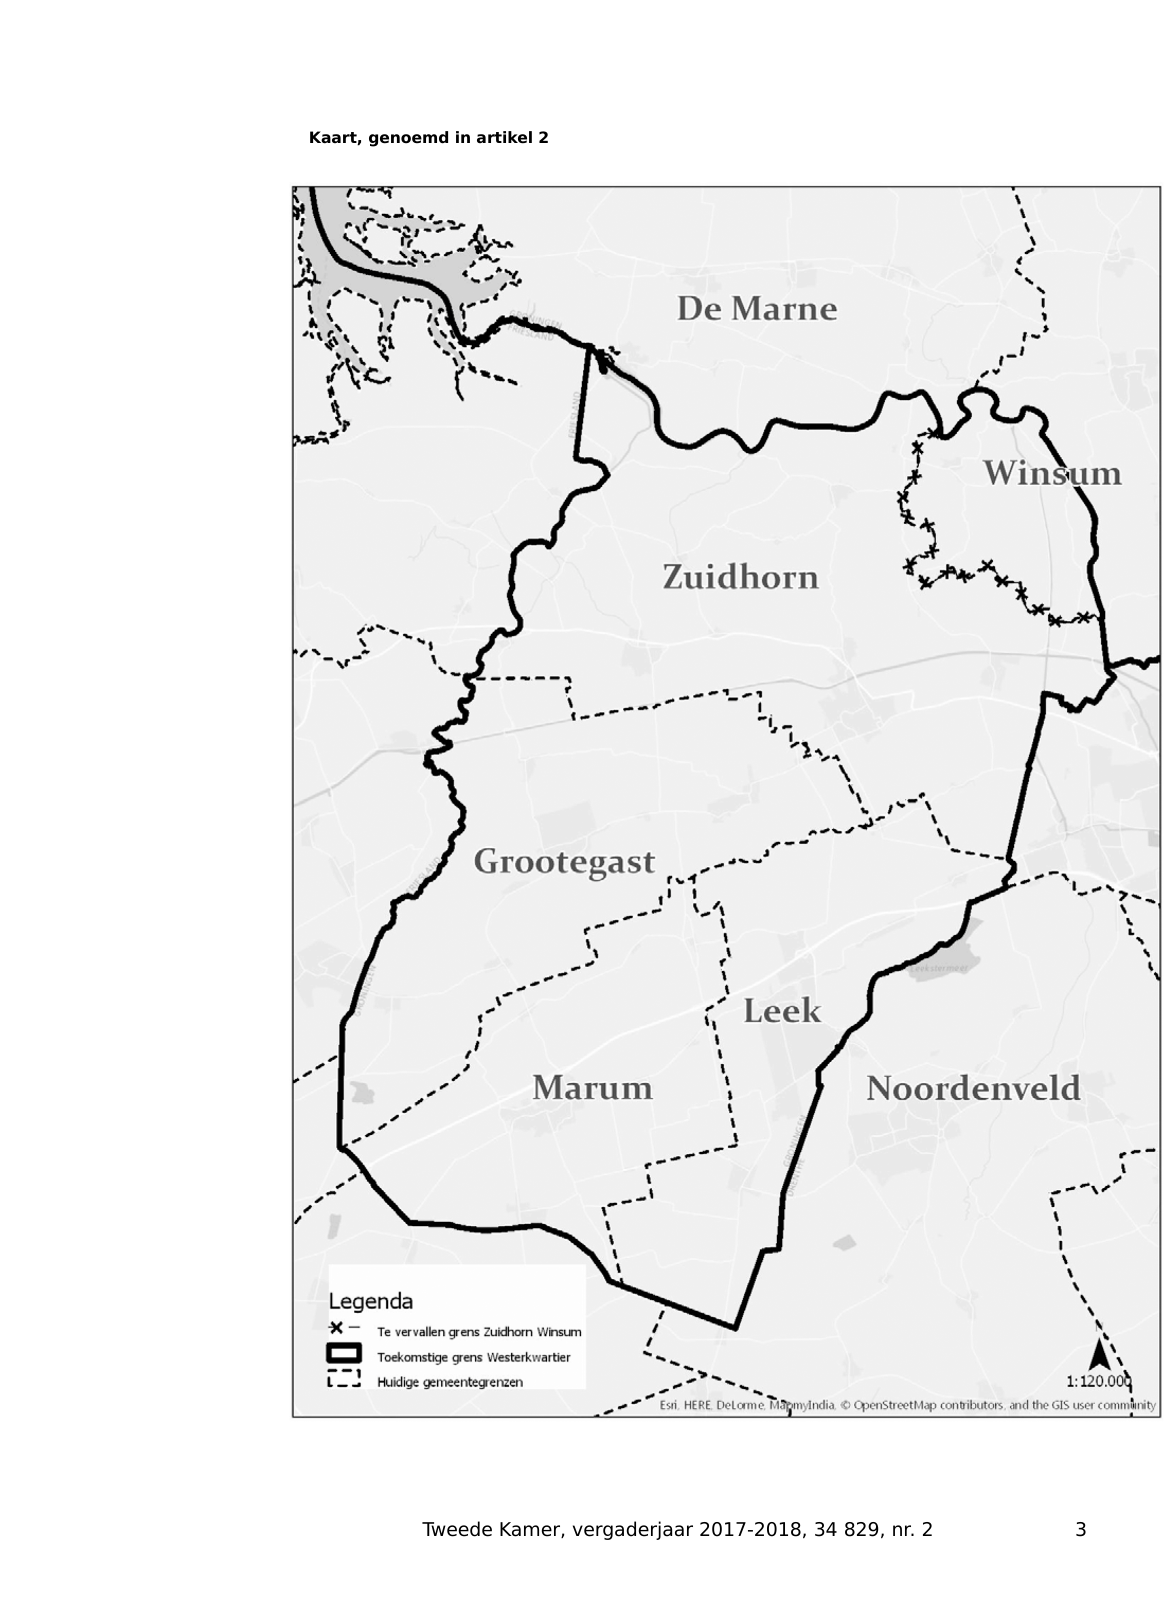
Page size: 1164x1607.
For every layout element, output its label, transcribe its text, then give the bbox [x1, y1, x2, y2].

picture [289, 181, 1164, 1422]
text Kaart, genoemd in artikel 2 [289, 129, 1163, 148]
